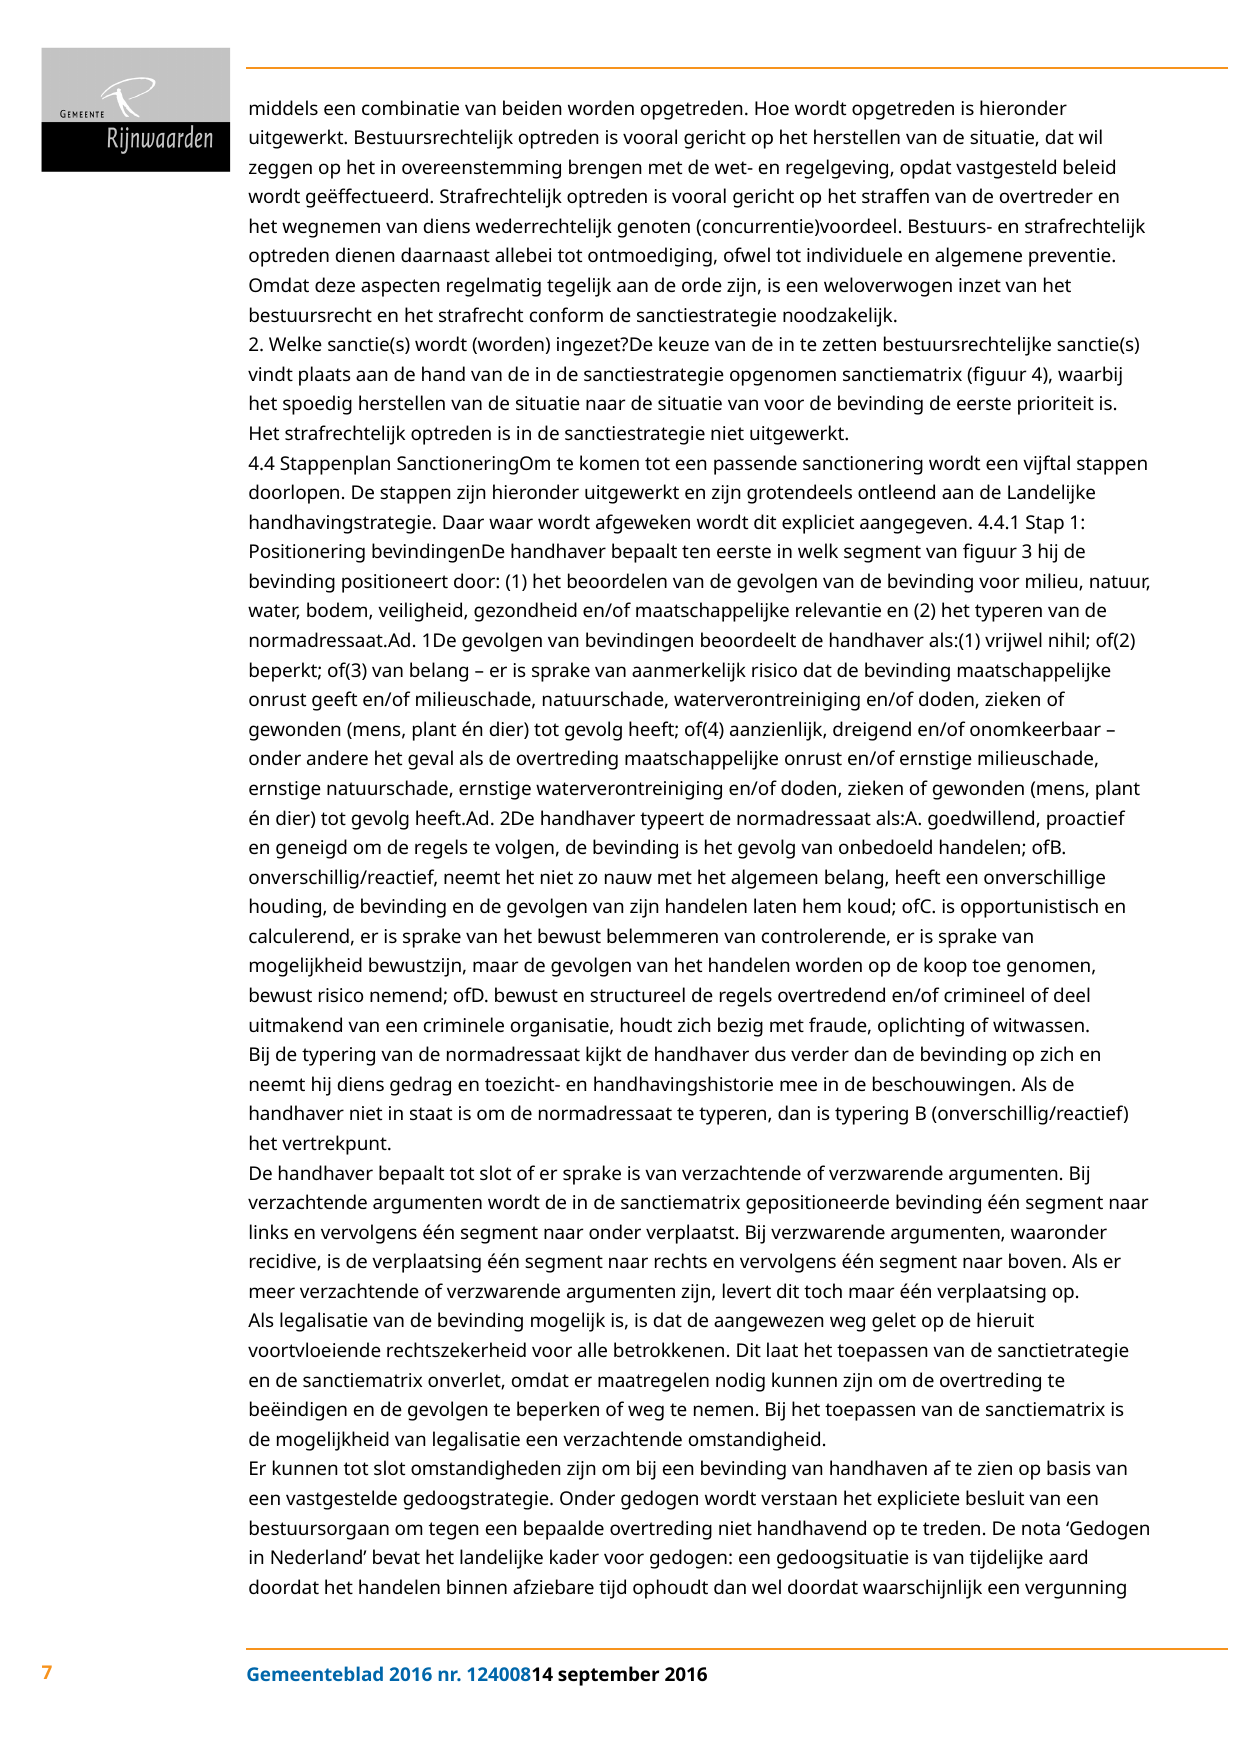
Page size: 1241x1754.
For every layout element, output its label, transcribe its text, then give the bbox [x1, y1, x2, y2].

picture [41, 47, 231, 172]
text 4.4 Stappenplan SanctioneringOm te komen tot een passende sanctionering wordt een vijftal stappen doorlopen. De stappen zijn hieronder uitgewerkt en zijn grotendeels ontleend aan de Landelijke handhavingstrategie. Daar waar wordt afgeweken wordt dit expliciet aangegeven. 4.4.1 Stap 1: Positionering bevindingenDe handhaver bepaalt ten eerste in welk segment van figuur 3 hij de bevinding positioneert door: (1) het beoordelen van de gevolgen van de bevinding voor milieu, natuur, water, bodem, veiligheid, gezondheid en/of maatschappelijke relevantie en (2) het typeren van de normadressaat.Ad. 1De gevolgen van bevindingen beoordeelt de handhaver als:(1) vrijwel nihil; of(2) beperkt; of(3) van belang – er is sprake van aanmerkelijk risico dat de bevinding maatschappelijke onrust geeft en/of milieuschade, natuurschade, waterverontreiniging en/of doden, zieken of gewonden (mens, plant én dier) tot gevolg heeft; of(4) aanzienlijk, dreigend en/of onomkeerbaar – onder andere het geval als de overtreding maatschappelijke onrust en/of ernstige milieuschade, ernstige natuurschade, ernstige waterverontreiniging en/of doden, zieken of gewonden (mens, plant én dier) tot gevolg heeft.Ad. 2De handhaver typeert de normadressaat als:A. goedwillend, proactief en geneigd om de regels te volgen, de bevinding is het gevolg van onbedoeld handelen; ofB. onverschillig/reactief, neemt het niet zo nauw met het algemeen belang, heeft een onverschillige houding, de bevinding en de gevolgen van zijn handelen laten hem koud; ofC. is opportunistisch en calculerend, er is sprake van het bewust belemmeren van controlerende, er is sprake van mogelijkheid bewustzijn, maar de gevolgen van het handelen worden op de koop toe genomen, bewust risico nemend; ofD. bewust en structureel de regels overtredend en/of crimineel of deel uitmakend van een criminele organisatie, houdt zich bezig met fraude, oplichting of witwassen. [248, 450, 1152, 1038]
text middels een combinatie van beiden worden opgetreden. Hoe wordt opgetreden is hieronder uitgewerkt. Bestuursrechtelijk optreden is vooral gericht op het herstellen van de situatie, dat wil zeggen op het in overeenstemming brengen met de wet- en regelgeving, opdat vastgesteld beleid wordt geëffectueerd. Strafrechtelijk optreden is vooral gericht op het straffen van de overtreder en het wegnemen van diens wederrechtelijk genoten (concurrentie)voordeel. Bestuurs- en strafrechtelijk optreden dienen daarnaast allebei tot ontmoediging, ofwel tot individuele en algemene preventie. Omdat deze aspecten regelmatig tegelijk aan de orde zijn, is een weloverwogen inzet van het bestuursrecht en het strafrecht conform de sanctiestrategie noodzakelijk. [248, 95, 1152, 328]
text Er kunnen tot slot omstandigheden zijn om bij een bevinding van handhaven af te zien op basis van een vastgestelde gedoogstrategie. Onder gedogen wordt verstaan het expliciete besluit van een bestuursorgaan om tegen een bepaalde overtreding niet handhavend op te treden. De nota ‘Gedogen in Nederland’ bevat het landelijke kader voor gedogen: een gedoogsituatie is van tijdelijke aard doordat het handelen binnen afziebare tijd ophoudt dan wel doordat waarschijnlijk een vergunning [248, 1456, 1152, 1600]
text Als legalisatie van de bevinding mogelijk is, is dat de aangewezen weg gelet op de hieruit voortvloeiende rechtszekerheid voor alle betrokkenen. Dit laat het toepassen van de sanctietrategie en de sanctiematrix onverlet, omdat er maatregelen nodig kunnen zijn om de overtreding te beëindigen en de gevolgen te beperken of weg te nemen. Bij het toepassen van de sanctiematrix is de mogelijkheid van legalisatie een verzachtende omstandigheid. [248, 1308, 1152, 1452]
text De handhaver bepaalt tot slot of er sprake is van verzachtende of verzwarende argumenten. Bij verzachtende argumenten wordt de in de sanctiematrix gepositioneerde bevinding één segment naar links en vervolgens één segment naar onder verplaatst. Bij verzwarende argumenten, waaronder recidive, is de verplaatsing één segment naar rechts en vervolgens één segment naar boven. Als er meer verzachtende of verzwarende argumenten zijn, levert dit toch maar één verplaatsing op. [248, 1160, 1152, 1304]
text 2. Welke sanctie(s) wordt (worden) ingezet?De keuze van de in te zetten bestuursrechtelijke sanctie(s) vindt plaats aan de hand van de in de sanctiestrategie opgenomen sanctiematrix (figuur 4), waarbij het spoedig herstellen van de situatie naar de situatie van voor de bevinding de eerste prioriteit is. Het strafrechtelijk optreden is in de sanctiestrategie niet uitgewerkt. [248, 331, 1152, 446]
text Bij de typering van de normadressaat kijkt de handhaver dus verder dan de bevinding op zich en neemt hij diens gedrag en toezicht- en handhavingshistorie mee in de beschouwingen. Als de handhaver niet in staat is om de normadressaat te typeren, dan is typering B (onverschillig/reactief) het vertrekpunt. [248, 1041, 1152, 1156]
